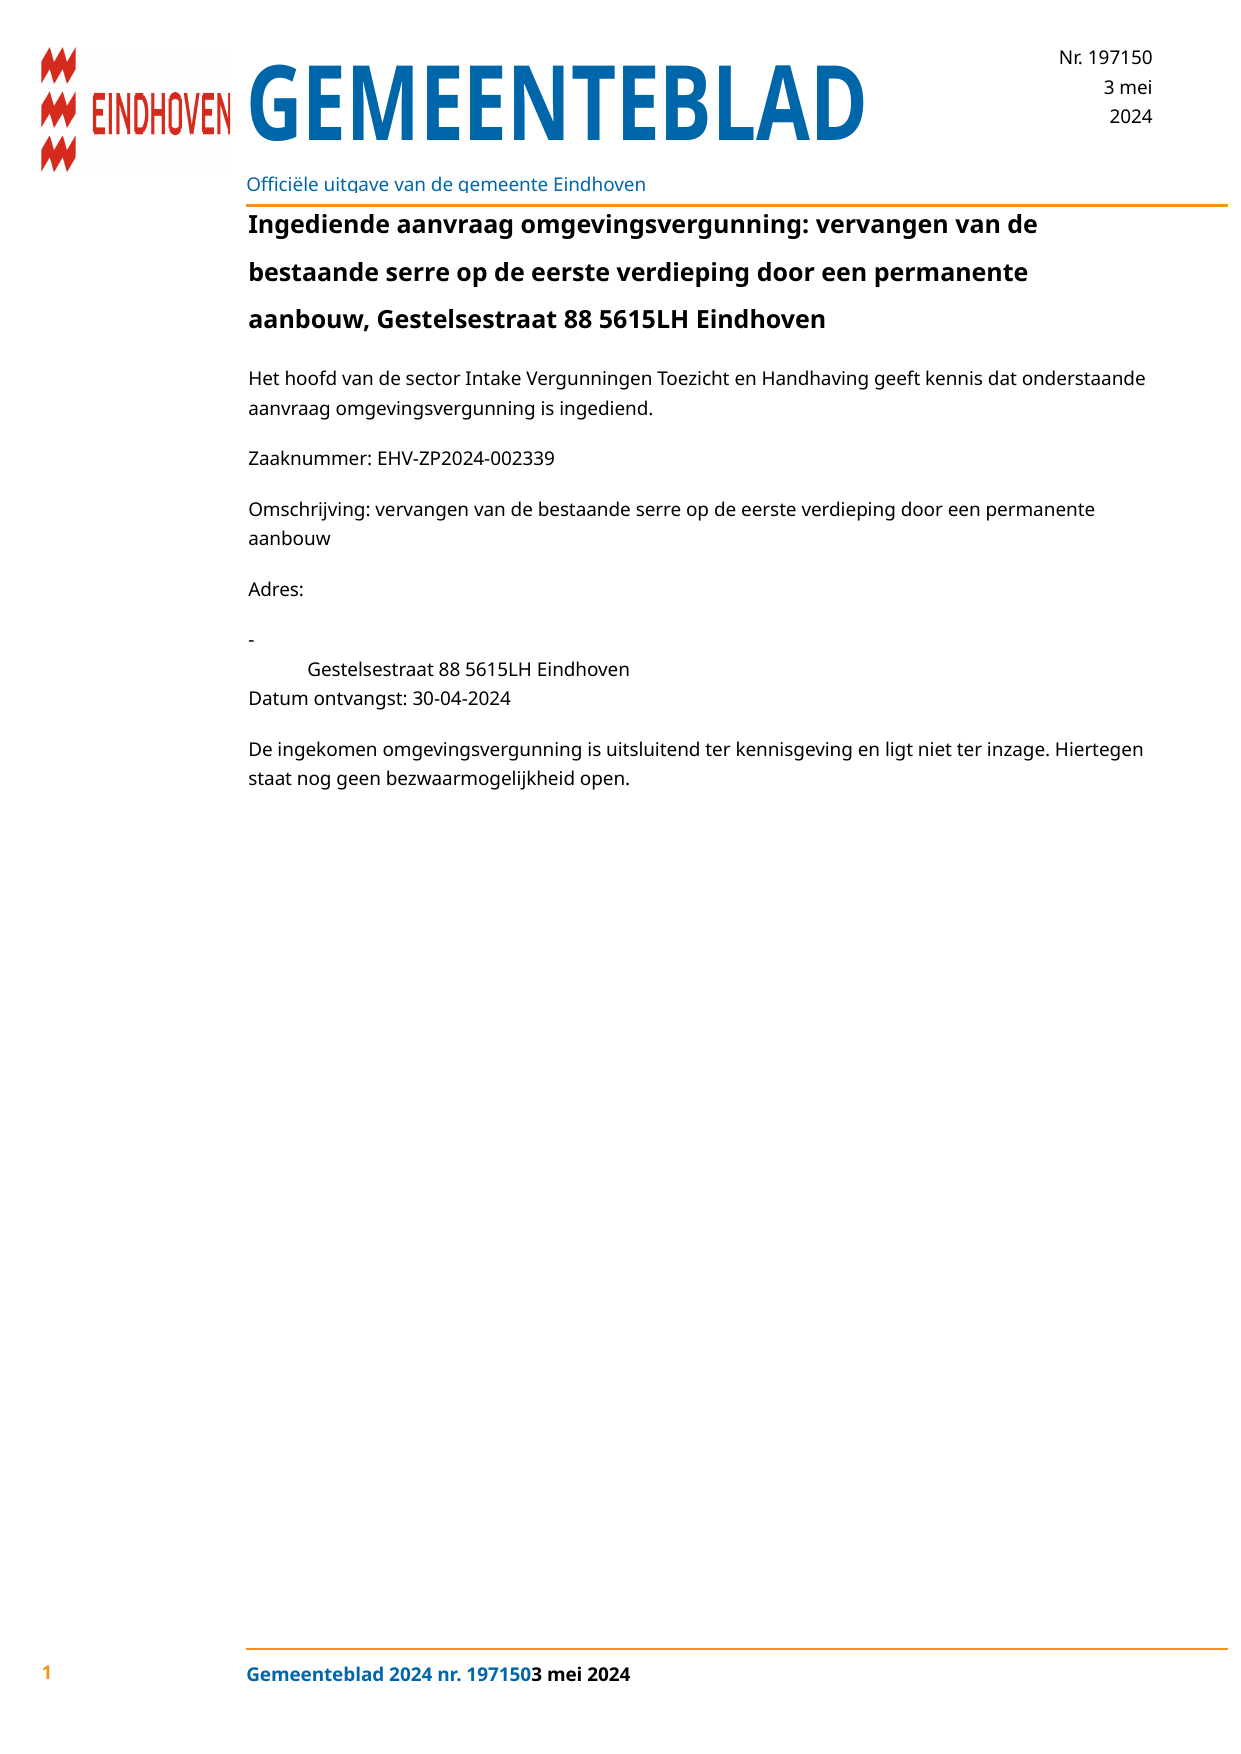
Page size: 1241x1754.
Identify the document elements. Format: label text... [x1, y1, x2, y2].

text Adres: [248, 576, 1152, 602]
list Gestelsestraat 88 5615LH Eindhoven [248, 656, 1152, 682]
text Datum ontvangst: 30-04-2024 [248, 686, 1152, 711]
text De ingekomen omgevingsvergunning is uitsluitend ter kennisgeving en ligt niet ter inzage. Hiertegen staat nog geen bezwaarmogelijkheid open. [248, 736, 1152, 791]
picture [41, 47, 231, 172]
text Ingediende aanvraag omgevingsvergunning: vervangen van de bestaande serre op de eerste verdieping door een permanente aanbouw, Gestelsestraat 88 5615LH Eindhoven [248, 207, 1152, 336]
text Zaaknummer: EHV-ZP2024-002339 [248, 446, 1152, 471]
text Het hoofd van de sector Intake Vergunningen Toezicht en Handhaving geeft kennis dat onderstaande aanvraag omgevingsvergunning is ingediend. [248, 366, 1152, 421]
text Omschrijving: vervangen van de bestaande serre op de eerste verdieping door een permanente aanbouw [248, 496, 1152, 551]
